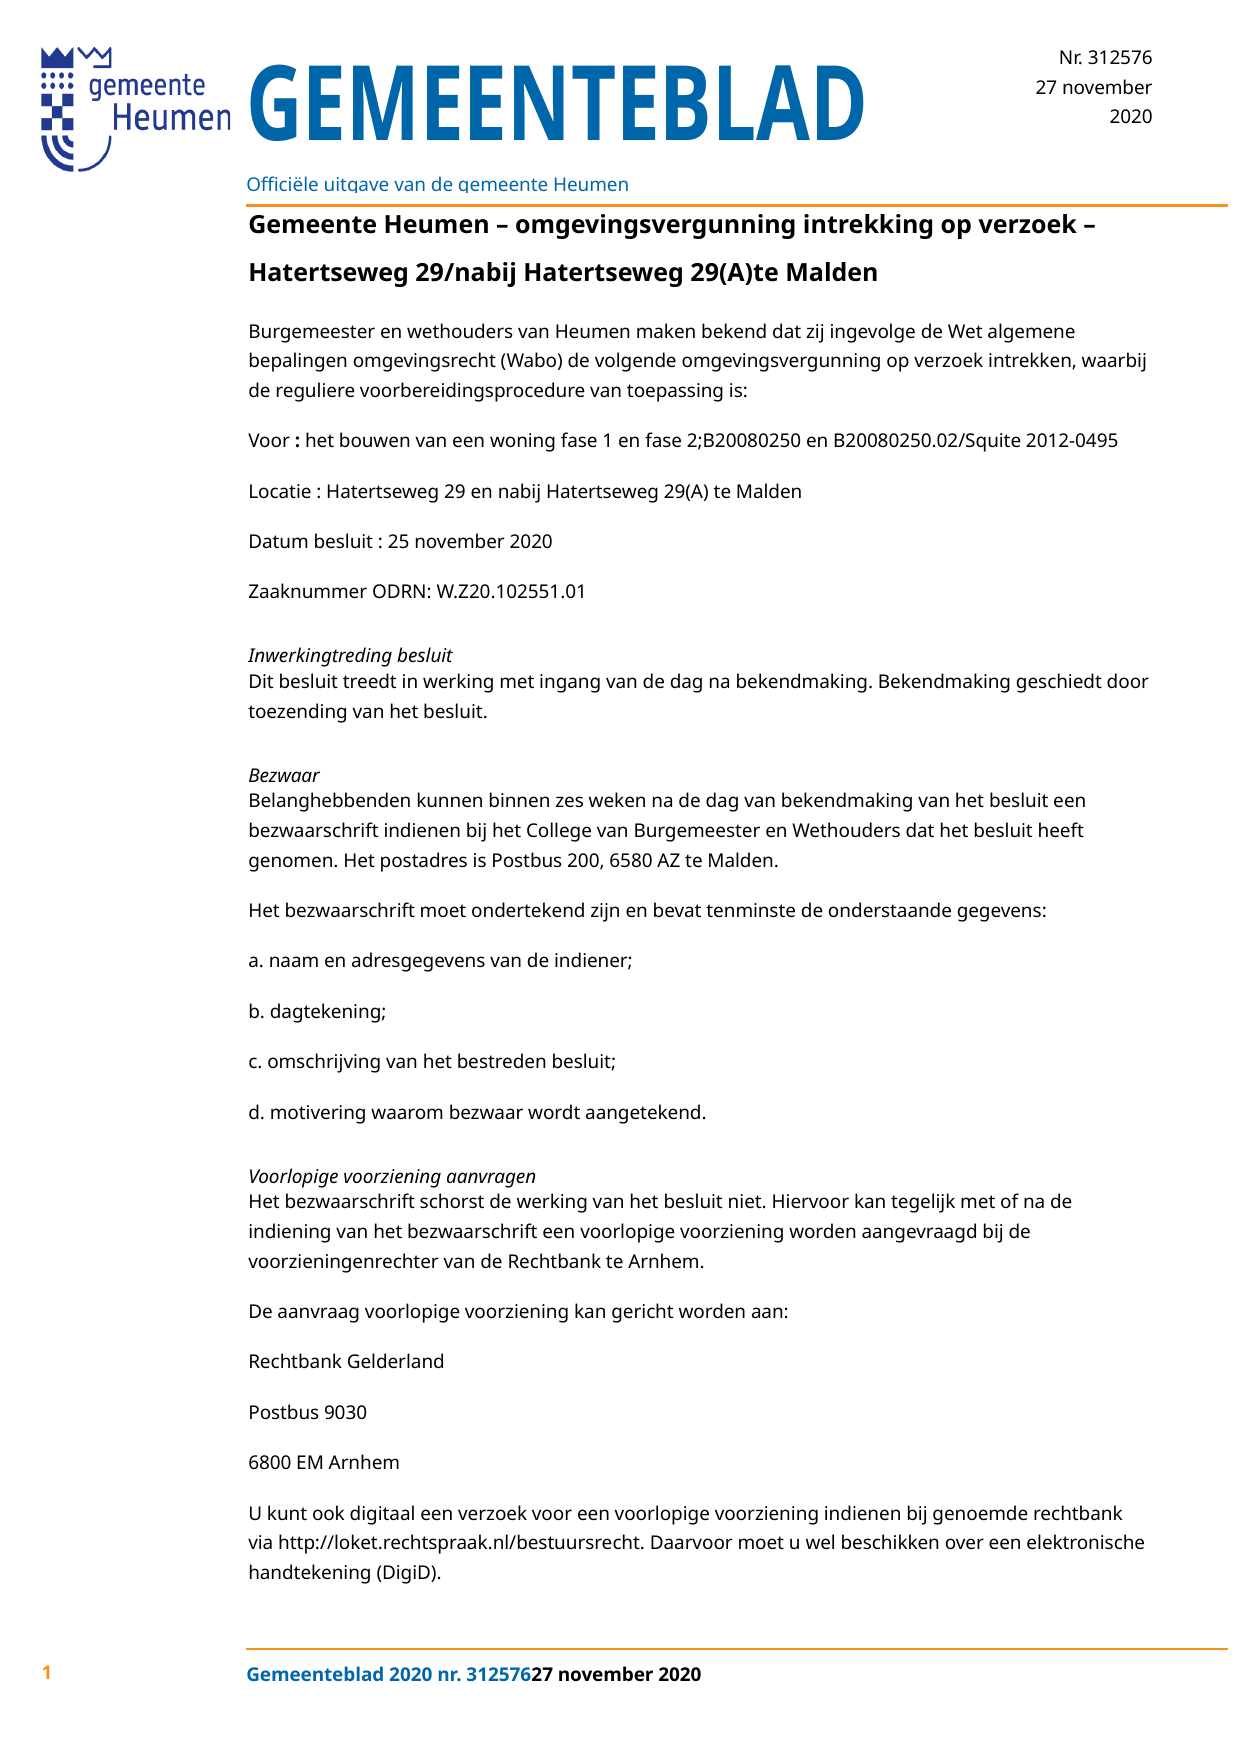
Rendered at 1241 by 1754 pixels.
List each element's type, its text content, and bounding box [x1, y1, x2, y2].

text Voor : het bouwen van een woning fase 1 en fase 2;B20080250 en B20080250.02/Squite 2012-0495 [248, 427, 1152, 453]
text a. naam en adresgegevens van de indiener; [248, 948, 1152, 973]
text Dit besluit treedt in werking met ingang van de dag na bekendmaking. Bekendmaking geschiedt door toezending van het besluit. [248, 668, 1152, 724]
text Belanghebbenden kunnen binnen zes weken na de dag van bekendmaking van het besluit een bezwaarschrift indienen bij het College van Burgemeester en Wethouders dat het besluit heeft genomen. Het postadres is Postbus 200, 6580 AZ te Malden. [248, 788, 1152, 873]
text b. dagtekening; [248, 998, 1152, 1024]
text d. motivering waarom bezwaar wordt aangetekend. [248, 1099, 1152, 1125]
text Bezwaar [248, 762, 1152, 788]
text Burgemeester en wethouders van Heumen maken bekend dat zij ingevolge de Wet algemene bepalingen omgevingsrecht (Wabo) de volgende omgevingsvergunning op verzoek intrekken, waarbij de reguliere voorbereidingsprocedure van toepassing is: [248, 318, 1152, 403]
text c. omschrijving van het bestreden besluit; [248, 1048, 1152, 1074]
text Inwerkingtreding besluit [248, 643, 1152, 668]
text Rechtbank Gelderland [248, 1349, 1152, 1374]
text Het bezwaarschrift schorst de werking van het besluit niet. Hiervoor kan tegelijk met of na de indiening van het bezwaarschrift een voorlopige voorziening worden aangevraagd bij de voorzieningenrechter van de Rechtbank te Arnhem. [248, 1189, 1152, 1273]
text Locatie : Hatertseweg 29 en nabij Hatertseweg 29(A) te Malden [248, 478, 1152, 504]
text 6800 EM Arnhem [248, 1449, 1152, 1475]
text U kunt ook digitaal een verzoek voor een voorlopige voorziening indienen bij genoemde rechtbank via http://loket.rechtspraak.nl/bestuursrecht. Daarvoor moet u wel beschikken over een elektronische handtekening (DigiD). [248, 1500, 1152, 1585]
text Datum besluit : 25 november 2020 [248, 528, 1152, 554]
text Zaaknummer ODRN: W.Z20.102551.01 [248, 579, 1152, 604]
text De aanvraag voorlopige voorziening kan gericht worden aan: [248, 1298, 1152, 1324]
picture [41, 47, 231, 172]
text Voorlopige voorziening aanvragen [248, 1163, 1152, 1189]
text Gemeente Heumen – omgevingsvergunning intrekking op verzoek –Hatertseweg 29/nabij Hatertseweg 29(A)te Malden [248, 207, 1152, 288]
text Het bezwaarschrift moet ondertekend zijn en bevat tenminste de onderstaande gegevens: [248, 897, 1152, 923]
text Postbus 9030 [248, 1399, 1152, 1425]
